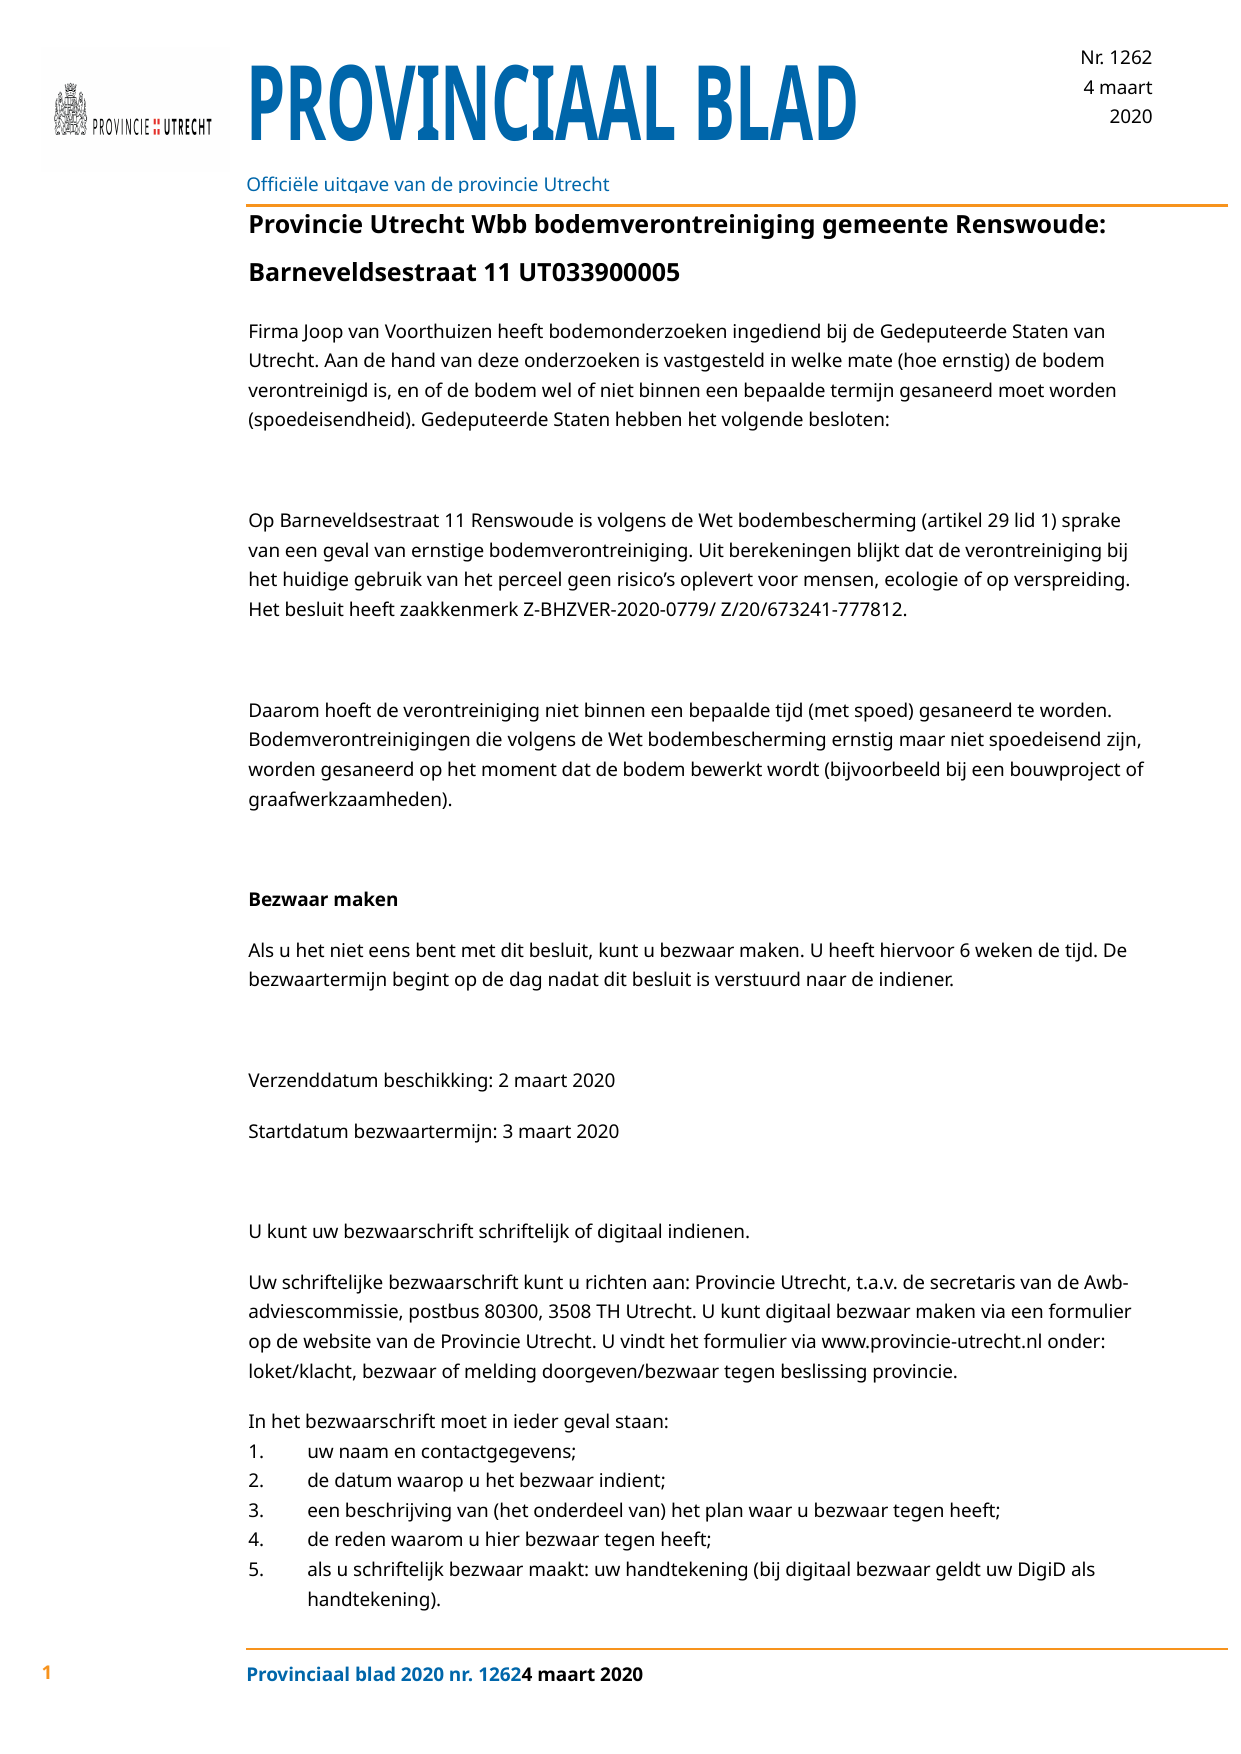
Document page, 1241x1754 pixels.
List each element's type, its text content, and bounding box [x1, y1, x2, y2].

text Op Barneveldsestraat 11 Renswoude is volgens de Wet bodembescherming (artikel 29 lid 1) sprake van een geval van ernstige bodemverontreiniging. Uit berekeningen blijkt dat de verontreiniging bij het huidige gebruik van het perceel geen risico’s oplevert voor mensen, ecologie of op verspreiding. Het besluit heeft zaakkenmerk Z-BHZVER-2020-0779/ Z/20/673241-777812. [248, 507, 1152, 622]
list een beschrijving van (het onderdeel van) het plan waar u bezwaar tegen heeft; [248, 1497, 1152, 1523]
list de datum waarop u het bezwaar indient; [248, 1467, 1152, 1493]
text Uw schriftelijke bezwaarschrift kunt u richten aan: Provincie Utrecht, t.a.v. de secretaris van de Awb-adviescommissie, postbus 80300, 3508 TH Utrecht. U kunt digitaal bezwaar maken via een formulier op de website van de Provincie Utrecht. U vindt het formulier via www.provincie-utrecht.nl onder: loket/klacht, bezwaar of melding doorgeven/bezwaar tegen beslissing provincie. [248, 1269, 1152, 1384]
text U kunt uw bezwaarschrift schriftelijk of digitaal indienen. [248, 1219, 1152, 1244]
text In het bezwaarschrift moet in ieder geval staan: [248, 1408, 1152, 1434]
text Verzenddatum beschikking: 2 maart 2020 [248, 1067, 1152, 1093]
text Daarom hoeft de verontreiniging niet binnen een bepaalde tijd (met spoed) gesaneerd te worden. Bodemverontreinigingen die volgens de Wet bodembescherming ernstig maar niet spoedeisend zijn, worden gesaneerd op het moment dat de bodem bewerkt wordt (bijvoorbeeld bij een bouwproject of graafwerkzaamheden). [248, 697, 1152, 812]
list de reden waarom u hier bezwaar tegen heeft; [248, 1527, 1152, 1552]
list uw naam en contactgegevens; [248, 1438, 1152, 1464]
picture [41, 47, 231, 172]
list als u schriftelijk bezwaar maakt: uw handtekening (bij digitaal bezwaar geldt uw DigiD als handtekening). [248, 1556, 1152, 1612]
text Provincie Utrecht Wbb bodemverontreiniging gemeente Renswoude: Barneveldsestraat 11 UT033900005 [248, 207, 1152, 288]
text Bezwaar maken [248, 887, 1152, 912]
text Startdatum bezwaartermijn: 3 maart 2020 [248, 1118, 1152, 1144]
text Als u het niet eens bent met dit besluit, kunt u bezwaar maken. U heeft hiervoor 6 weken de tijd. De bezwaartermijn begint op de dag nadat dit besluit is verstuurd naar de indiener. [248, 937, 1152, 992]
text Firma Joop van Voorthuizen heeft bodemonderzoeken ingediend bij de Gedeputeerde Staten van Utrecht. Aan de hand van deze onderzoeken is vastgesteld in welke mate (hoe ernstig) de bodem verontreinigd is, en of de bodem wel of niet binnen een bepaalde termijn gesaneerd moet worden (spoedeisendheid). Gedeputeerde Staten hebben het volgende besloten: [248, 318, 1152, 432]
